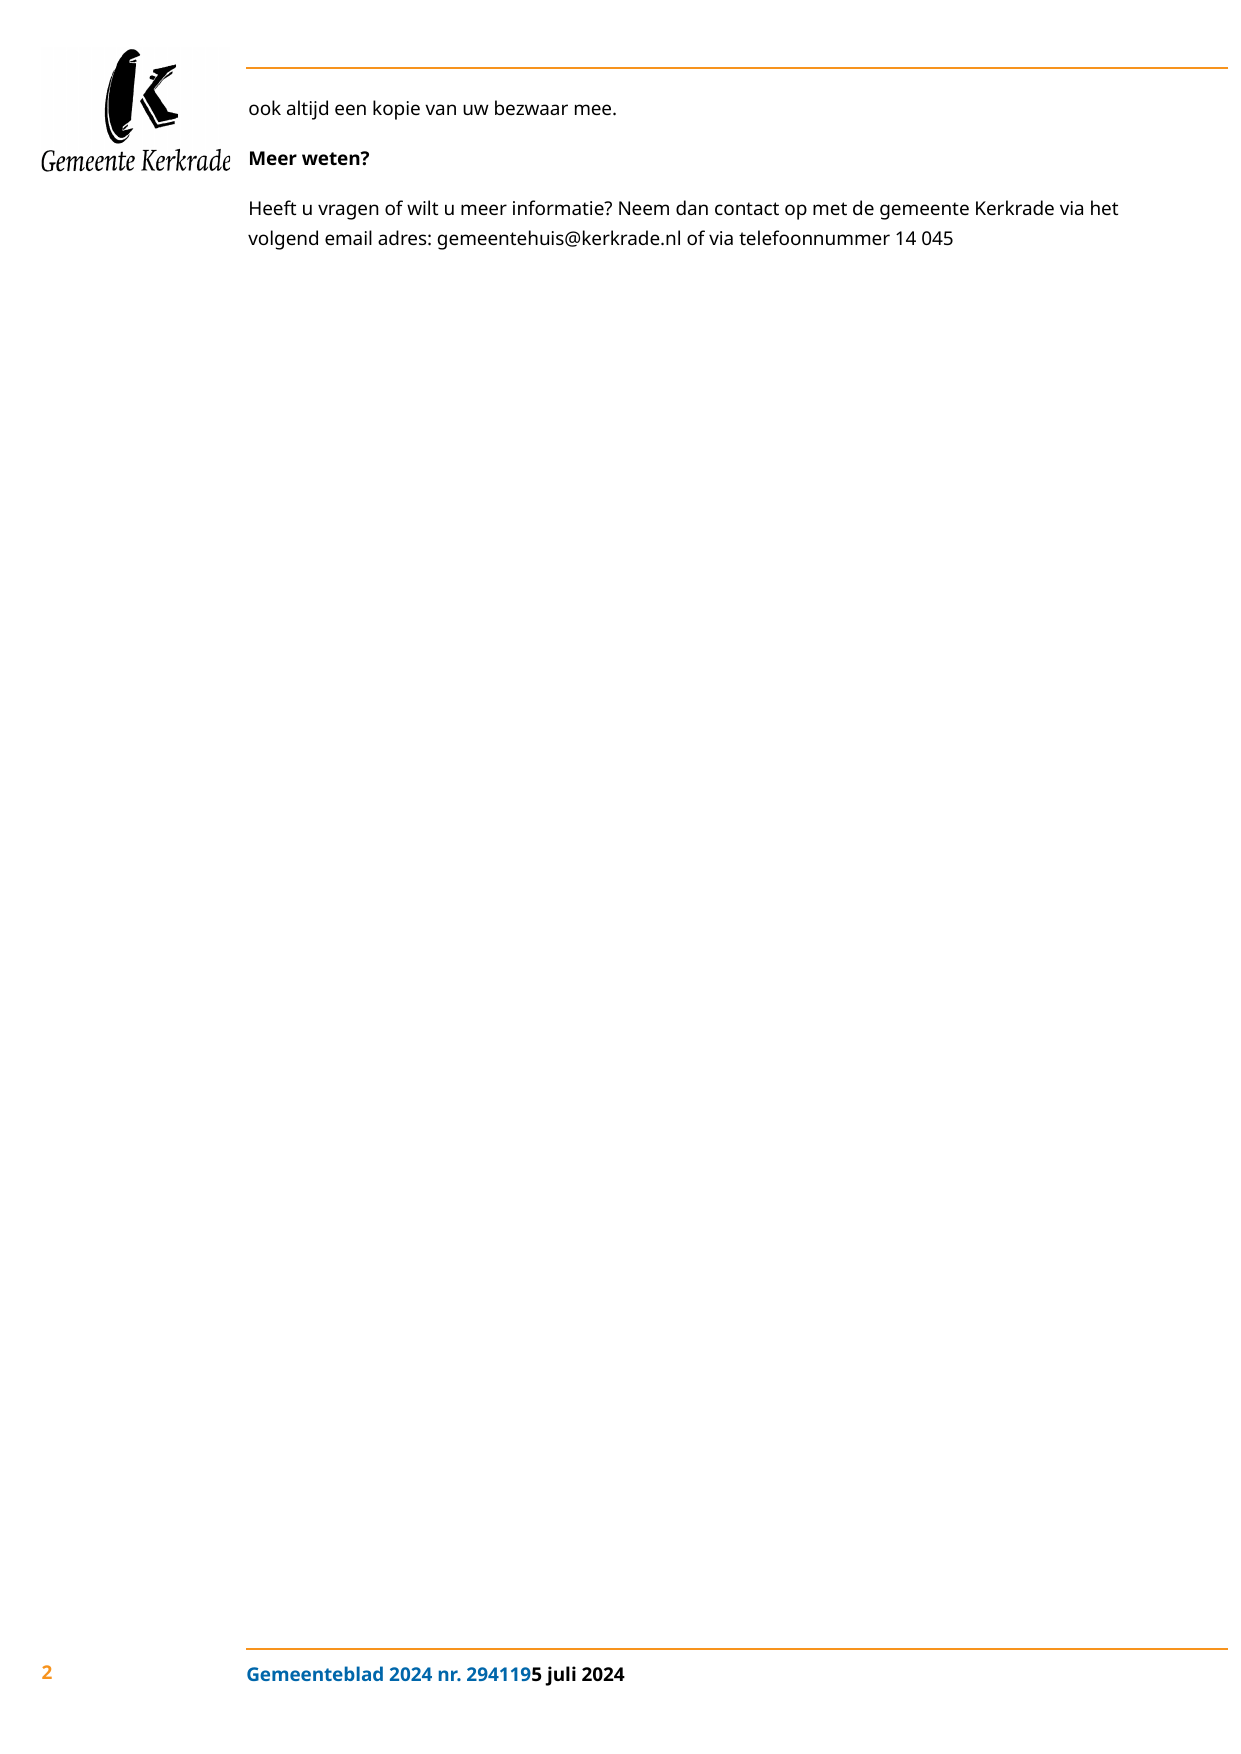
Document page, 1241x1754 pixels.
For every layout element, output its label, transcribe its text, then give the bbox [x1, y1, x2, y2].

picture [41, 47, 231, 172]
text Heeft u vragen of wilt u meer informatie? Neem dan contact op met de gemeente Kerkrade via het volgend email adres: gemeentehuis@kerkrade.nl of via telefoonnummer 14 045 [248, 196, 1152, 251]
text ook altijd een kopie van uw bezwaar mee. [248, 95, 1152, 121]
text Meer weten? [248, 145, 1152, 171]
